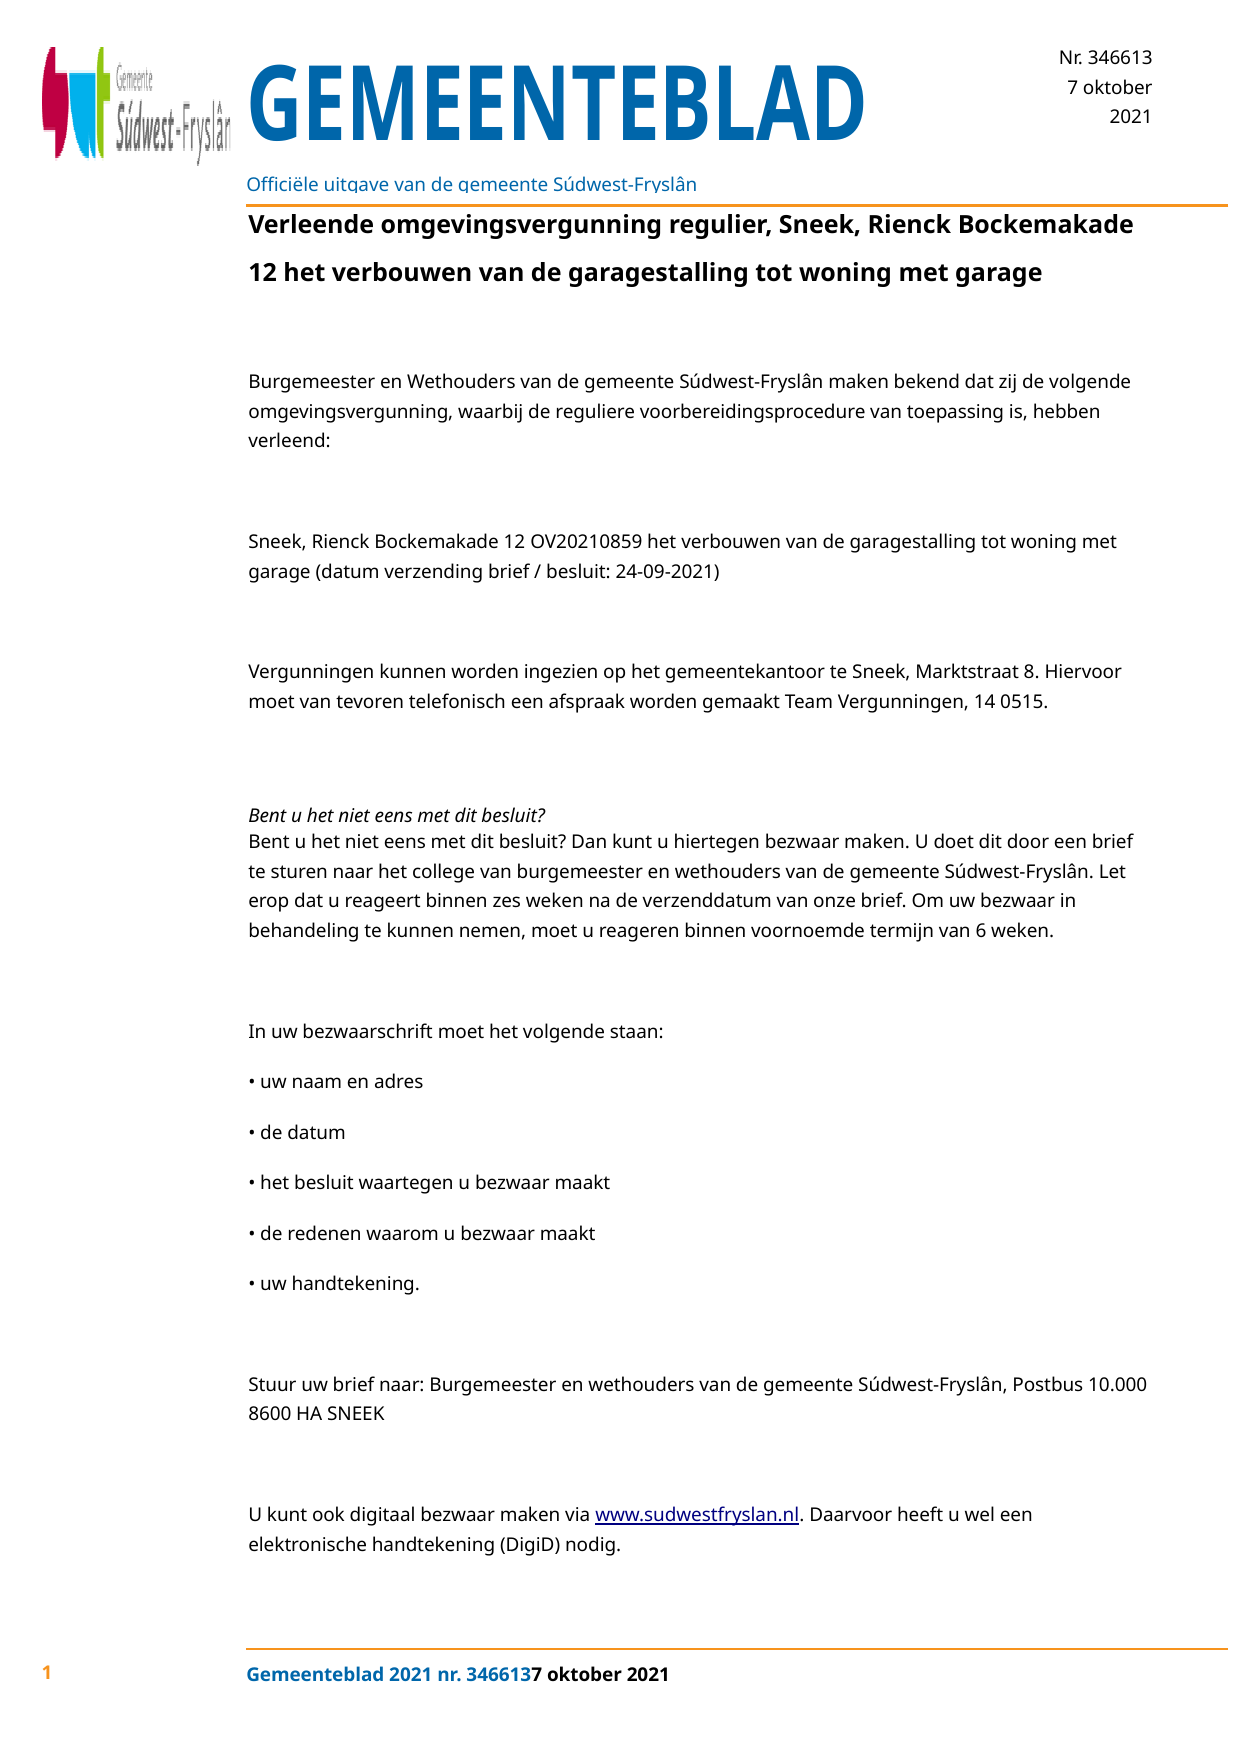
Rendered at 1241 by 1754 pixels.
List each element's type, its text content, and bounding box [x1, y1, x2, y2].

text U kunt ook digitaal bezwaar maken via www.sudwestfryslan.nl. Daarvoor heeft u wel een elektronische handtekening (DigiD) nodig. [248, 1501, 1152, 1557]
text • de redenen waarom u bezwaar maakt [248, 1220, 1152, 1245]
text • uw naam en adres [248, 1068, 1152, 1094]
text Sneek, Rienck Bockemakade 12 OV20210859 het verbouwen van de garagestalling tot woning met garage (datum verzending brief / besluit: 24-09-2021) [248, 528, 1152, 584]
text Burgemeester en Wethouders van de gemeente Súdwest-Fryslân maken bekend dat zij de volgende omgevingsvergunning, waarbij de reguliere voorbereidingsprocedure van toepassing is, hebben verleend: [248, 368, 1152, 453]
text • het besluit waartegen u bezwaar maakt [248, 1169, 1152, 1195]
text • de datum [248, 1119, 1152, 1144]
text • uw handtekening. [248, 1270, 1152, 1296]
text In uw bezwaarschrift moet het volgende staan: [248, 1018, 1152, 1044]
text Stuur uw brief naar: Burgemeester en wethouders van de gemeente Súdwest-Fryslân, Postbus 10.000 8600 HA SNEEK [248, 1371, 1152, 1426]
picture [41, 47, 231, 172]
text Vergunningen kunnen worden ingezien op het gemeentekantoor te Sneek, Marktstraat 8. Hiervoor moet van tevoren telefonisch een afspraak worden gemaakt Team Vergunningen, 14 0515. [248, 659, 1152, 714]
text Bent u het niet eens met dit besluit? Dan kunt u hiertegen bezwaar maken. U doet dit door een brief te sturen naar het college van burgemeester en wethouders van de gemeente Súdwest-Fryslân. Let erop dat u reageert binnen zes weken na de verzenddatum van onze brief. Om uw bezwaar in behandeling te kunnen nemen, moet u reageren binnen voornoemde termijn van 6 weken. [248, 828, 1152, 943]
text Bent u het niet eens met dit besluit? [248, 803, 1152, 828]
text Verleende omgevingsvergunning regulier, Sneek, Rienck Bockemakade 12 het verbouwen van de garagestalling tot woning met garage [248, 207, 1152, 288]
